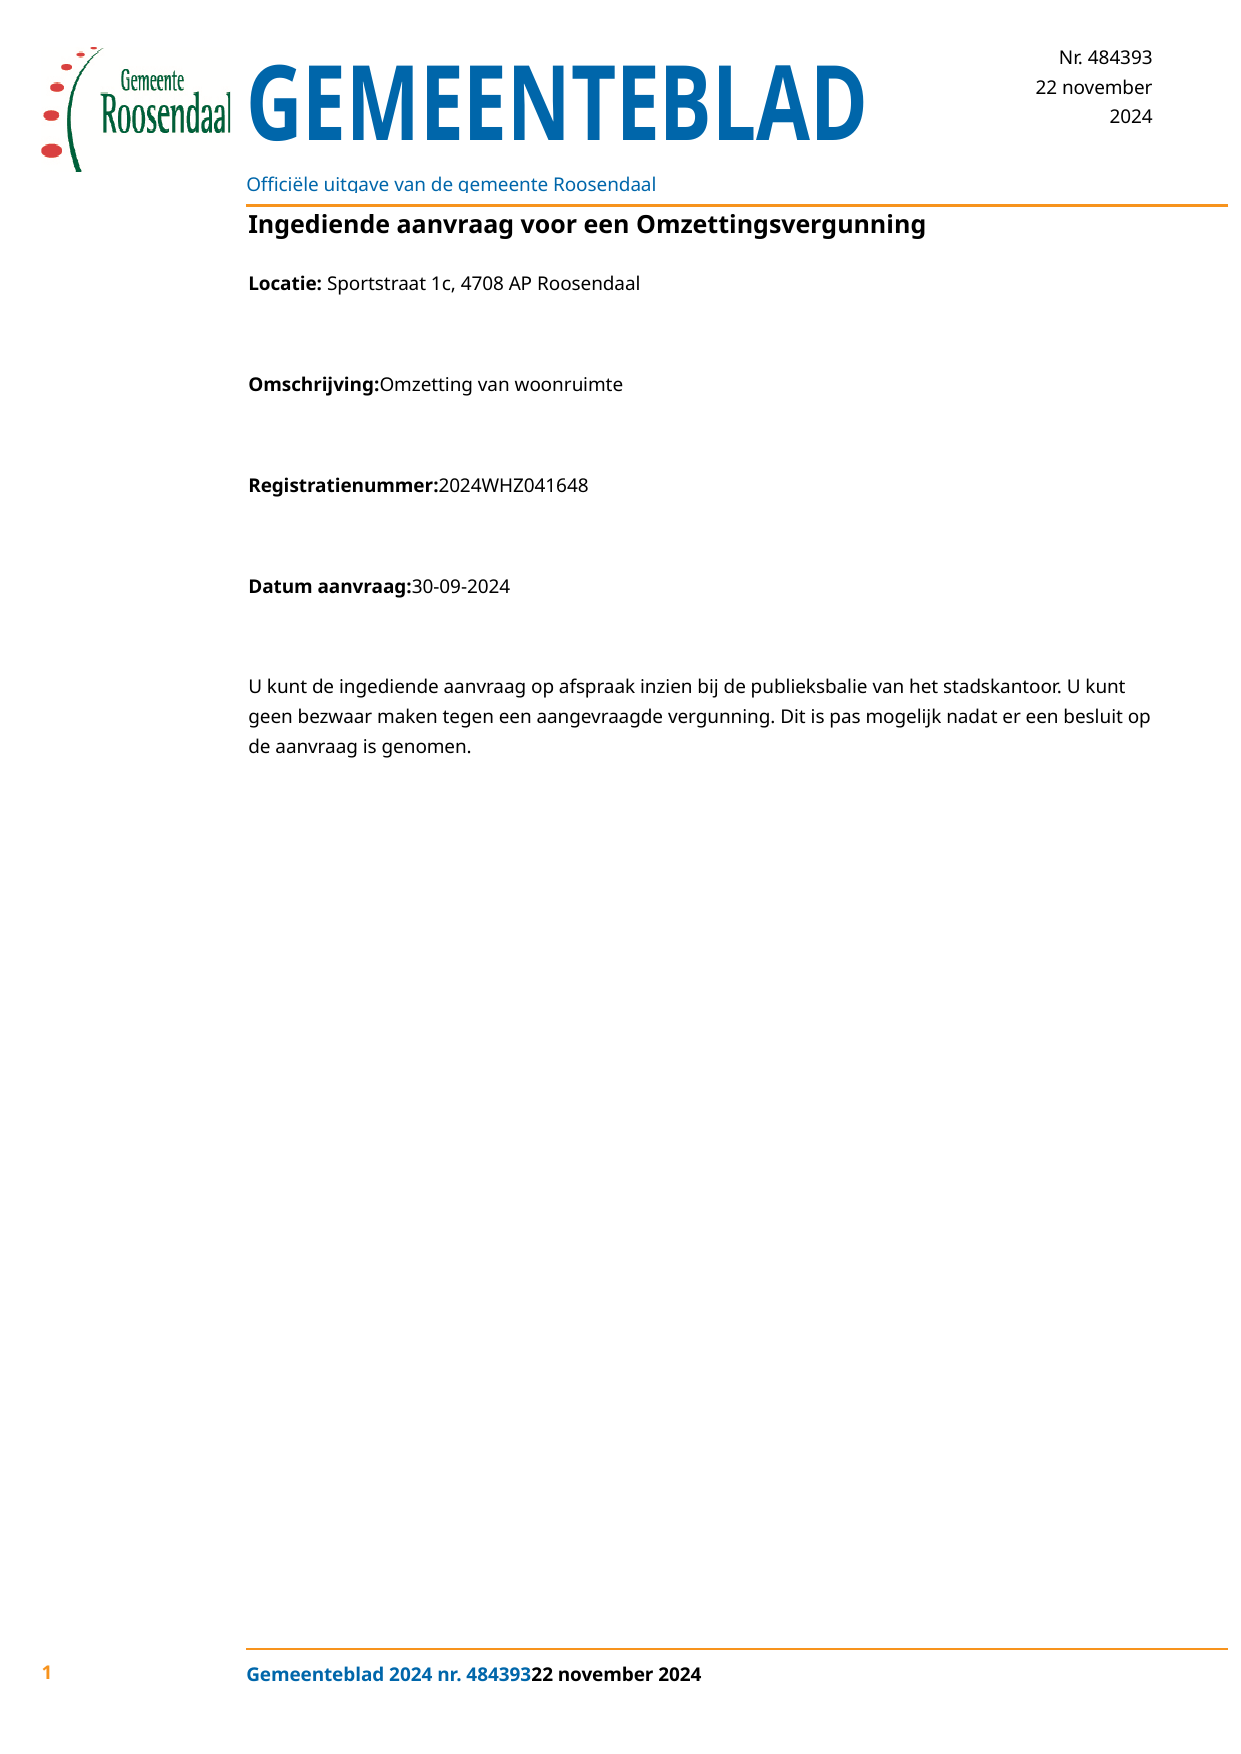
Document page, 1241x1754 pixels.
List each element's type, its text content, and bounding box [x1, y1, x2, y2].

text U kunt de ingediende aanvraag op afspraak inzien bij de publieksbalie van het stadskantoor. U kunt geen bezwaar maken tegen een aangevraagde vergunning. Dit is pas mogelijk nadat er een besluit op de aanvraag is genomen. [248, 674, 1152, 758]
picture [41, 47, 231, 172]
text Locatie: Sportstraat 1c, 4708 AP Roosendaal [248, 270, 1152, 296]
text Datum aanvraag:30-09-2024 [248, 573, 1152, 598]
text Omschrijving:Omzetting van woonruimte [248, 371, 1152, 397]
text Registratienummer:2024WHZ041648 [248, 472, 1152, 498]
text Ingediende aanvraag voor een Omzettingsvergunning [248, 207, 1152, 241]
